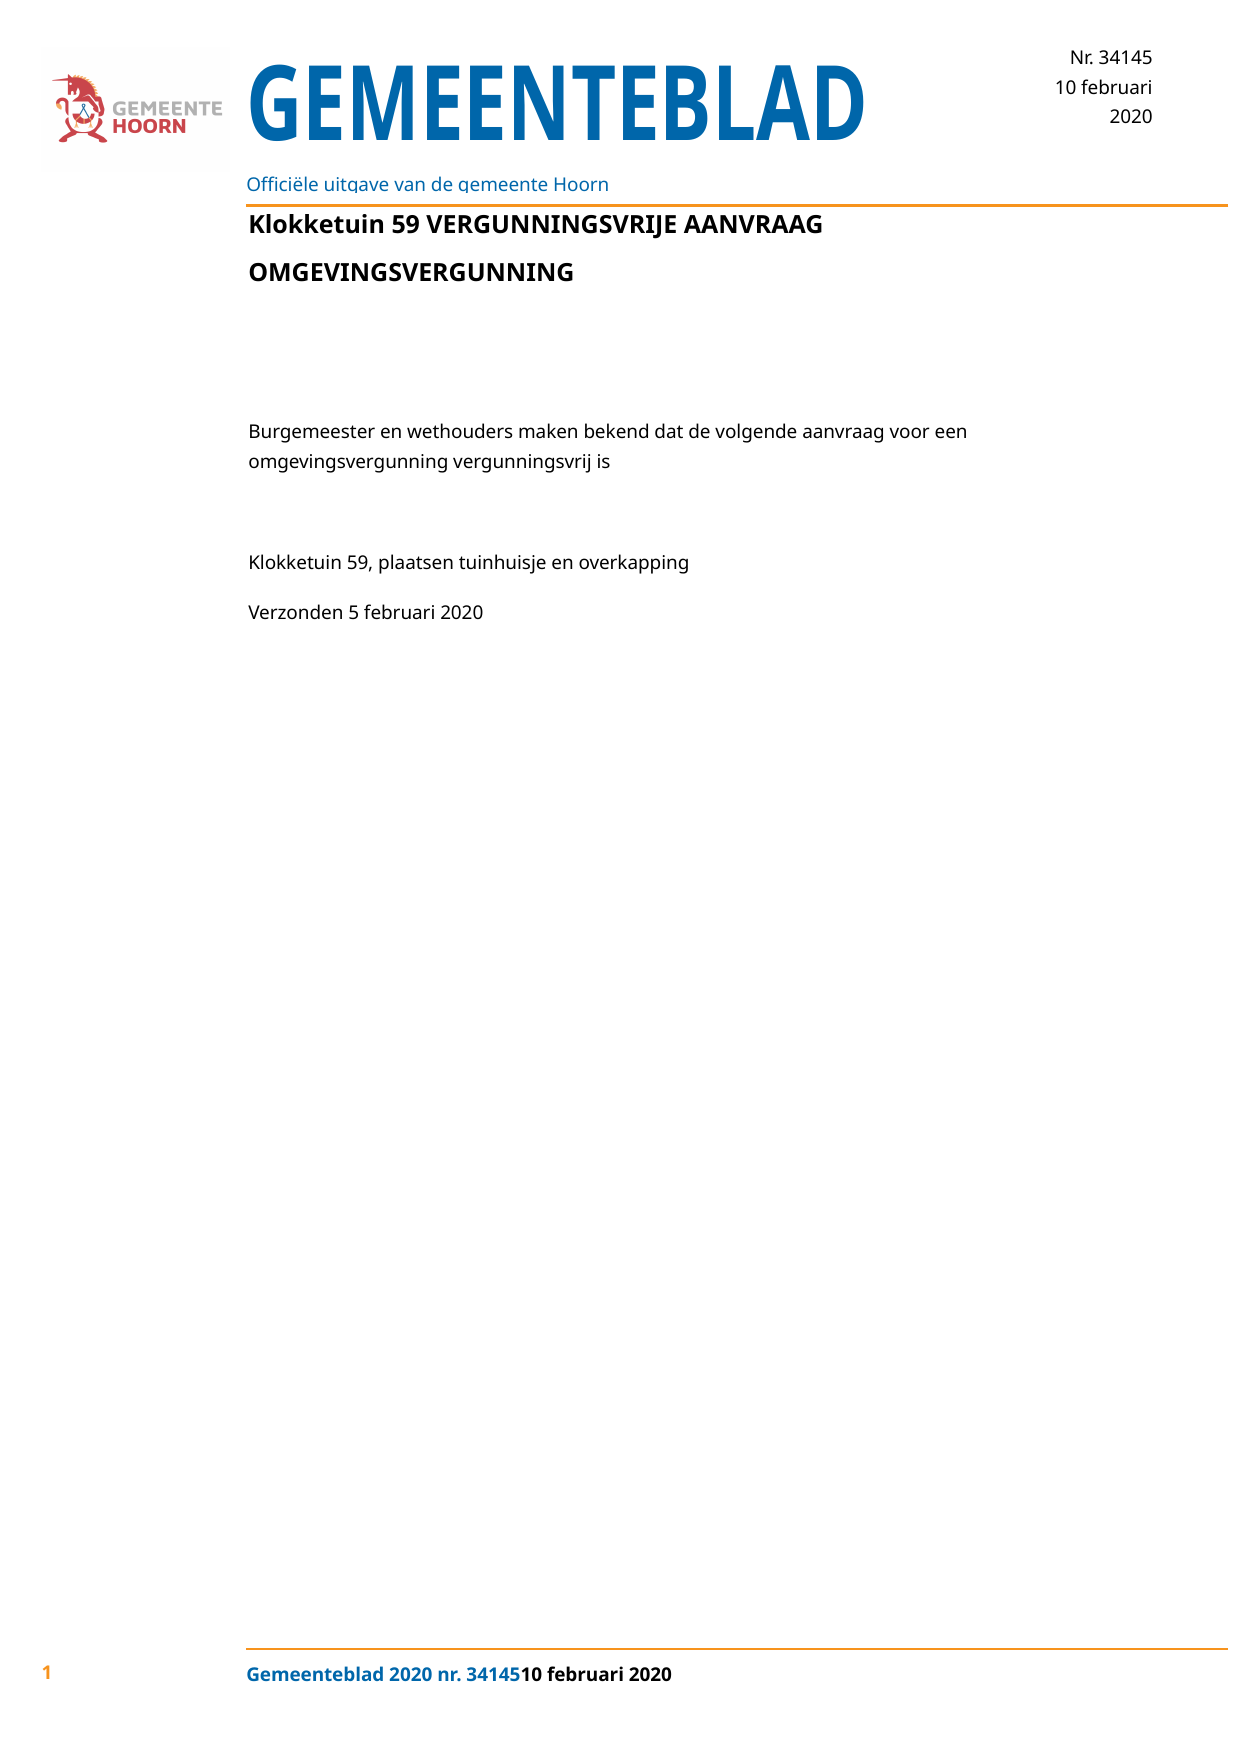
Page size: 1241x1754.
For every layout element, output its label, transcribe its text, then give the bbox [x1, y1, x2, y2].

text Verzonden 5 februari 2020 [248, 599, 1152, 625]
text Klokketuin 59, plaatsen tuinhuisje en overkapping [248, 549, 1152, 575]
text Klokketuin 59 VERGUNNINGSVRIJE AANVRAAG OMGEVINGSVERGUNNING [248, 207, 1152, 288]
picture [41, 47, 231, 172]
text Burgemeester en wethouders maken bekend dat de volgende aanvraag voor een omgevingsvergunning vergunningsvrij is [248, 419, 1152, 474]
